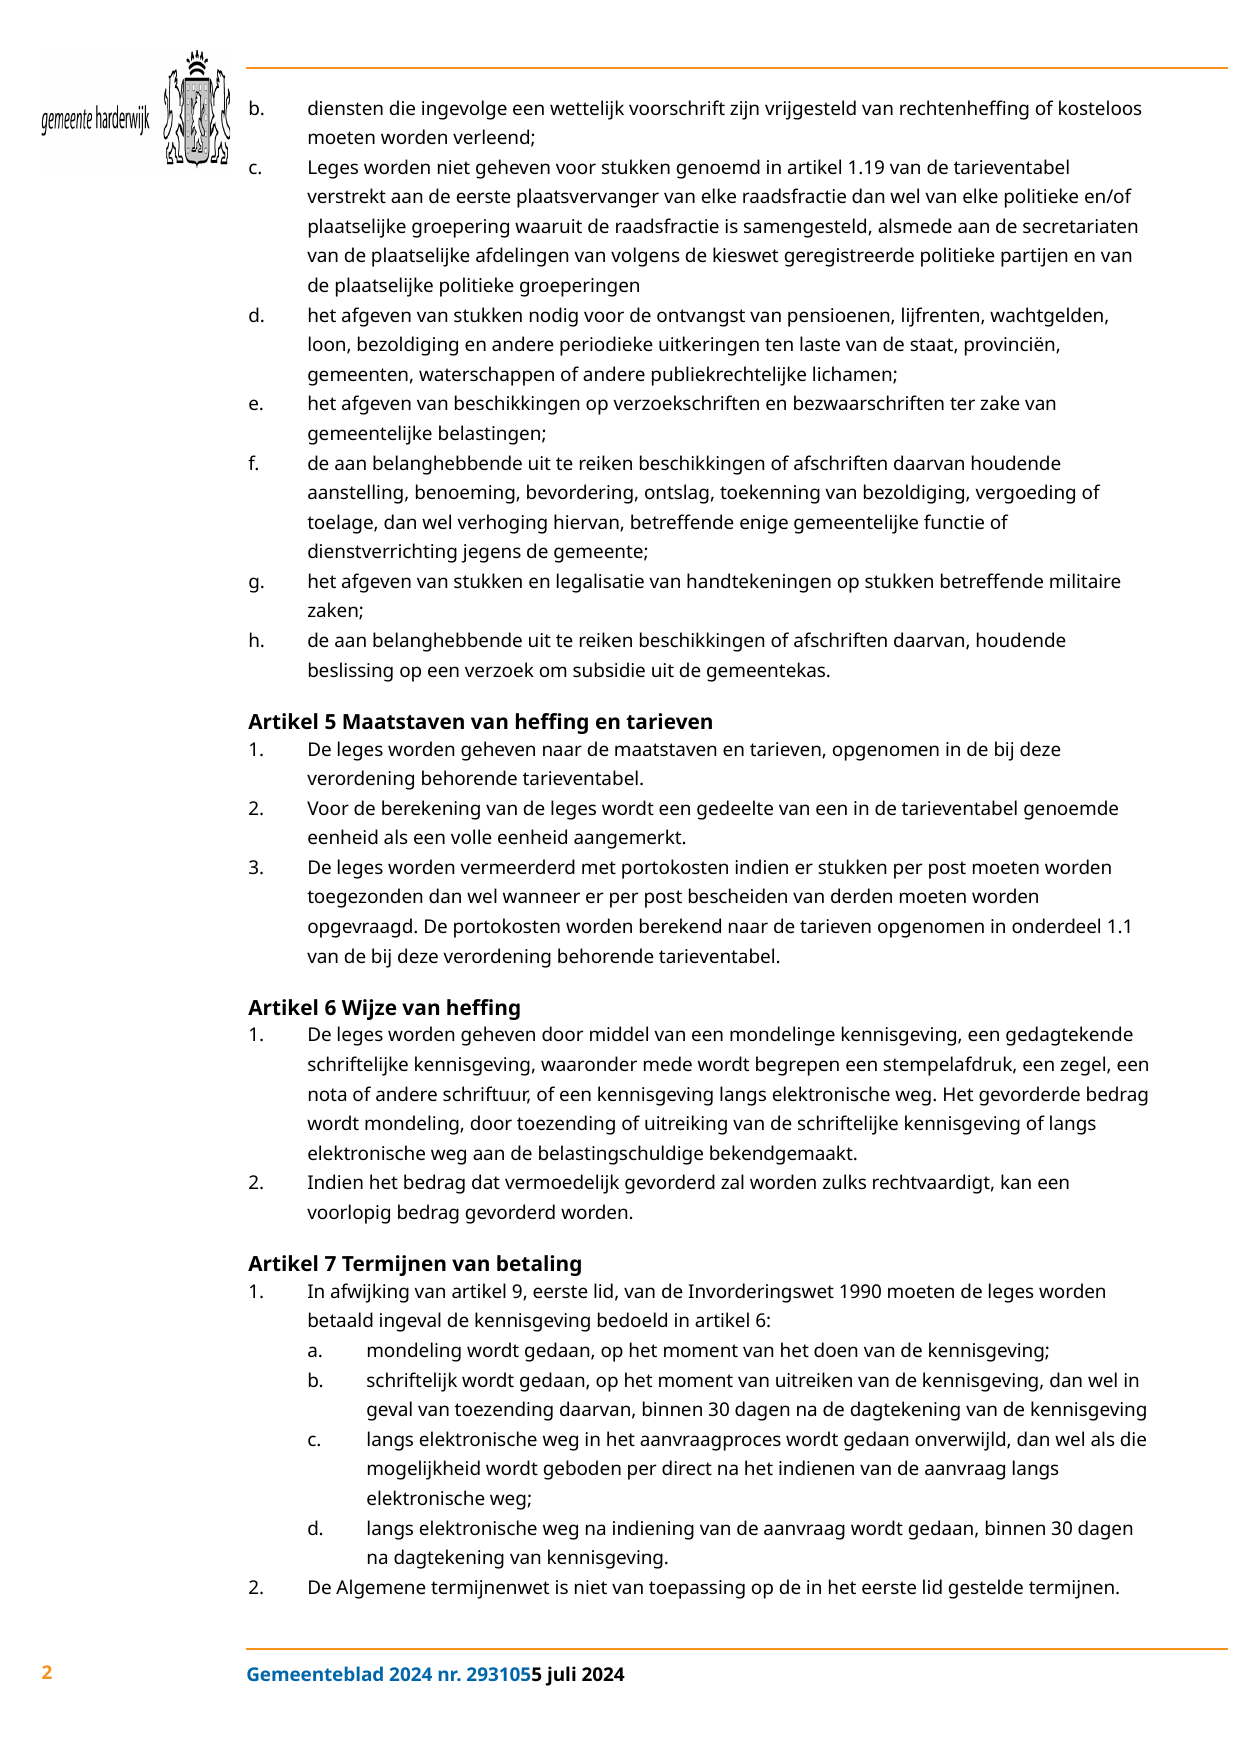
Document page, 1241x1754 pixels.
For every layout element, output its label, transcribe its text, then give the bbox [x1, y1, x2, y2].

list diensten die ingevolge een wettelijk voorschrift zijn vrijgesteld van rechtenheffing of kosteloos moeten worden verleend; [248, 95, 1152, 150]
list schriftelijk wordt gedaan, op het moment van uitreiken van de kennisgeving, dan wel in geval van toezending daarvan, binnen 30 dagen na de dagtekening van de kennisgeving [307, 1367, 1152, 1422]
list de aan belanghebbende uit te reiken beschikkingen of afschriften daarvan houdende aanstelling, benoeming, bevordering, ontslag, toekenning van bezoldiging, vergoeding of toelage, dan wel verhoging hiervan, betreffende enige gemeentelijke functie of dienstverrichting jegens de gemeente; [248, 450, 1152, 564]
text Artikel 5 Maatstaven van heffing en tarieven [248, 707, 1152, 736]
text Artikel 7 Termijnen van betaling [248, 1249, 1152, 1278]
picture [41, 47, 231, 172]
text Artikel 6 Wijze van heffing [248, 993, 1152, 1022]
list mondeling wordt gedaan, op het moment van het doen van de kennisgeving; [307, 1337, 1152, 1363]
list In afwijking van artikel 9, eerste lid, van de Invorderingswet 1990 moeten de leges worden betaald ingeval de kennisgeving bedoeld in artikel 6: [248, 1278, 1152, 1333]
list het afgeven van beschikkingen op verzoekschriften en bezwaarschriften ter zake van gemeentelijke belastingen; [248, 391, 1152, 446]
list Voor de berekening van de leges wordt een gedeelte van een in de tarieventabel genoemde eenheid als een volle eenheid aangemerkt. [248, 795, 1152, 850]
list langs elektronische weg na indiening van de aanvraag wordt gedaan, binnen 30 dagen na dagtekening van kennisgeving. [307, 1515, 1152, 1570]
list De leges worden geheven door middel van een mondelinge kennisgeving, een gedagtekende schriftelijke kennisgeving, waaronder mede wordt begrepen een stempelafdruk, een zegel, een nota of andere schriftuur, of een kennisgeving langs elektronische weg. Het gevorderde bedrag wordt mondeling, door toezending of uitreiking van de schriftelijke kennisgeving of langs elektronische weg aan de belastingschuldige bekendgemaakt. [248, 1022, 1152, 1166]
list De leges worden vermeerderd met portokosten indien er stukken per post moeten worden toegezonden dan wel wanneer er per post bescheiden van derden moeten worden opgevraagd. De portokosten worden berekend naar de tarieven opgenomen in onderdeel 1.1 van de bij deze verordening behorende tarieventabel. [248, 854, 1152, 968]
list Indien het bedrag dat vermoedelijk gevorderd zal worden zulks rechtvaardigt, kan een voorlopig bedrag gevorderd worden. [248, 1169, 1152, 1225]
list het afgeven van stukken en legalisatie van handtekeningen op stukken betreffende militaire zaken; [248, 568, 1152, 623]
list Leges worden niet geheven voor stukken genoemd in artikel 1.19 van de tarieventabel verstrekt aan de eerste plaatsvervanger van elke raadsfractie dan wel van elke politieke en/of plaatselijke groepering waaruit de raadsfractie is samengesteld, alsmede aan de secretariaten van de plaatselijke afdelingen van volgens de kieswet geregistreerde politieke partijen en van de plaatselijke politieke groeperingen [248, 154, 1152, 298]
list De Algemene termijnenwet is niet van toepassing op de in het eerste lid gestelde termijnen. [248, 1574, 1152, 1599]
list langs elektronische weg in het aanvraagproces wordt gedaan onverwijld, dan wel als die mogelijkheid wordt geboden per direct na het indienen van de aanvraag langs elektronische weg; [307, 1426, 1152, 1511]
list de aan belanghebbende uit te reiken beschikkingen of afschriften daarvan, houdende beslissing op een verzoek om subsidie uit de gemeentekas. [248, 627, 1152, 683]
list De leges worden geheven naar de maatstaven en tarieven, opgenomen in de bij deze verordening behorende tarieventabel. [248, 736, 1152, 791]
list het afgeven van stukken nodig voor de ontvangst van pensioenen, lijfrenten, wachtgelden, loon, bezoldiging en andere periodieke uitkeringen ten laste van de staat, provinciën, gemeenten, waterschappen of andere publiekrechtelijke lichamen; [248, 302, 1152, 387]
